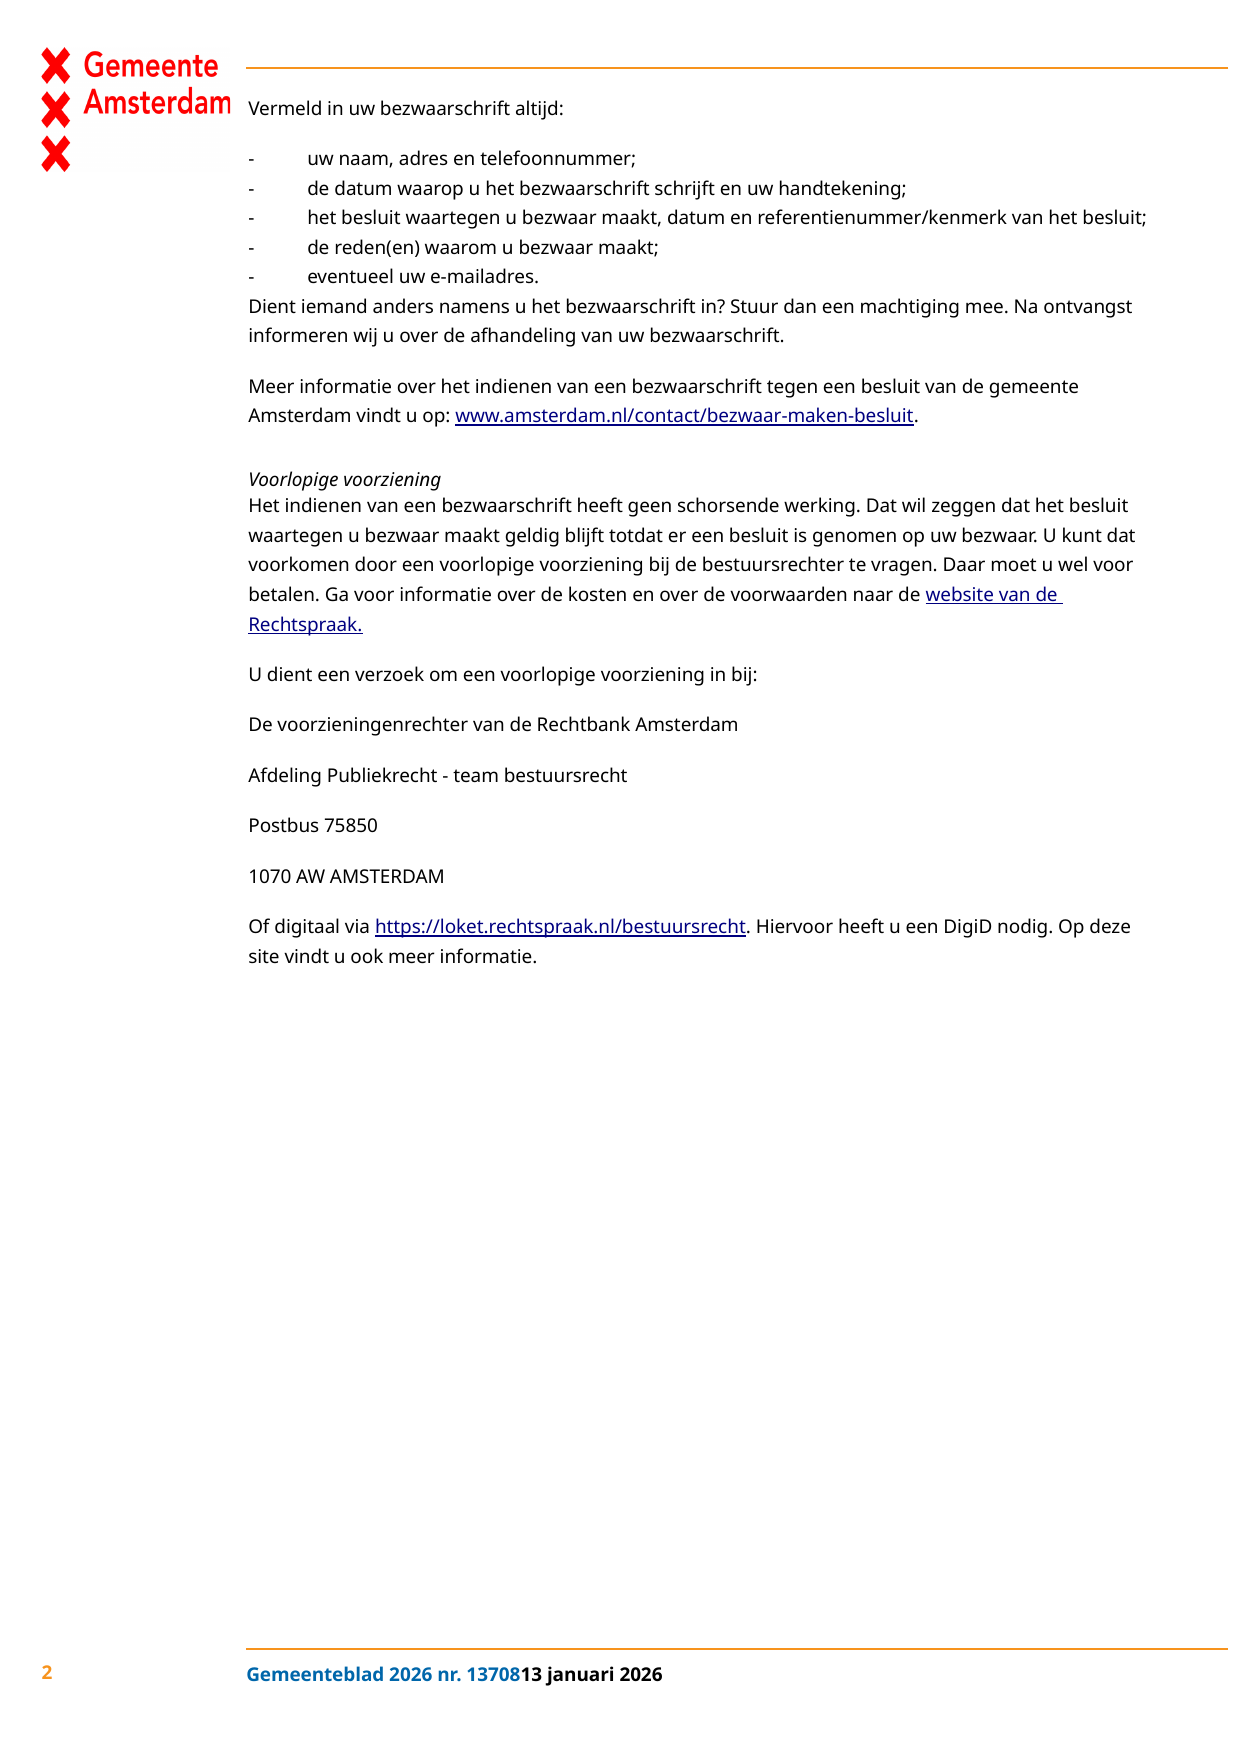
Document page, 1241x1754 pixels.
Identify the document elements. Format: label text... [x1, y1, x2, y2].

text Het indienen van een bezwaarschrift heeft geen schorsende werking. Dat wil zeggen dat het besluit waartegen u bezwaar maakt geldig blijft totdat er een besluit is genomen op uw bezwaar. U kunt dat voorkomen door een voorlopige voorziening bij de bestuursrechter te vragen. Daar moet u wel voor betalen. Ga voor informatie over de kosten en over de voorwaarden naar de website van de Rechtspraak. [248, 492, 1152, 636]
list de datum waarop u het bezwaarschrift schrijft en uw handtekening; [248, 175, 1152, 201]
text Postbus 75850 [248, 812, 1152, 838]
text 1070 AW AMSTERDAM [248, 863, 1152, 888]
text Vermeld in uw bezwaarschrift altijd: [248, 95, 1152, 121]
text U dient een verzoek om een voorlopige voorziening in bij: [248, 661, 1152, 687]
text De voorzieningenrechter van de Rechtbank Amsterdam [248, 712, 1152, 737]
list uw naam, adres en telefoonnummer; [248, 145, 1152, 171]
list het besluit waartegen u bezwaar maakt, datum en referentienummer/kenmerk van het besluit; [248, 204, 1152, 230]
text Voorlopige voorziening [248, 467, 1152, 492]
text Dient iemand anders namens u het bezwaarschrift in? Stuur dan een machtiging mee. Na ontvangst informeren wij u over de afhandeling van uw bezwaarschrift. [248, 293, 1152, 348]
list eventueel uw e-mailadres. [248, 263, 1152, 289]
text Of digitaal via https://loket.rechtspraak.nl/bestuursrecht. Hiervoor heeft u een DigiD nodig. Op deze site vindt u ook meer informatie. [248, 913, 1152, 968]
text Afdeling Publiekrecht - team bestuursrecht [248, 762, 1152, 788]
list de reden(en) waarom u bezwaar maakt; [248, 234, 1152, 260]
picture [41, 47, 231, 172]
text Meer informatie over het indienen van een bezwaarschrift tegen een besluit van de gemeente Amsterdam vindt u op: www.amsterdam.nl/contact/bezwaar-maken-besluit. [248, 373, 1152, 428]
